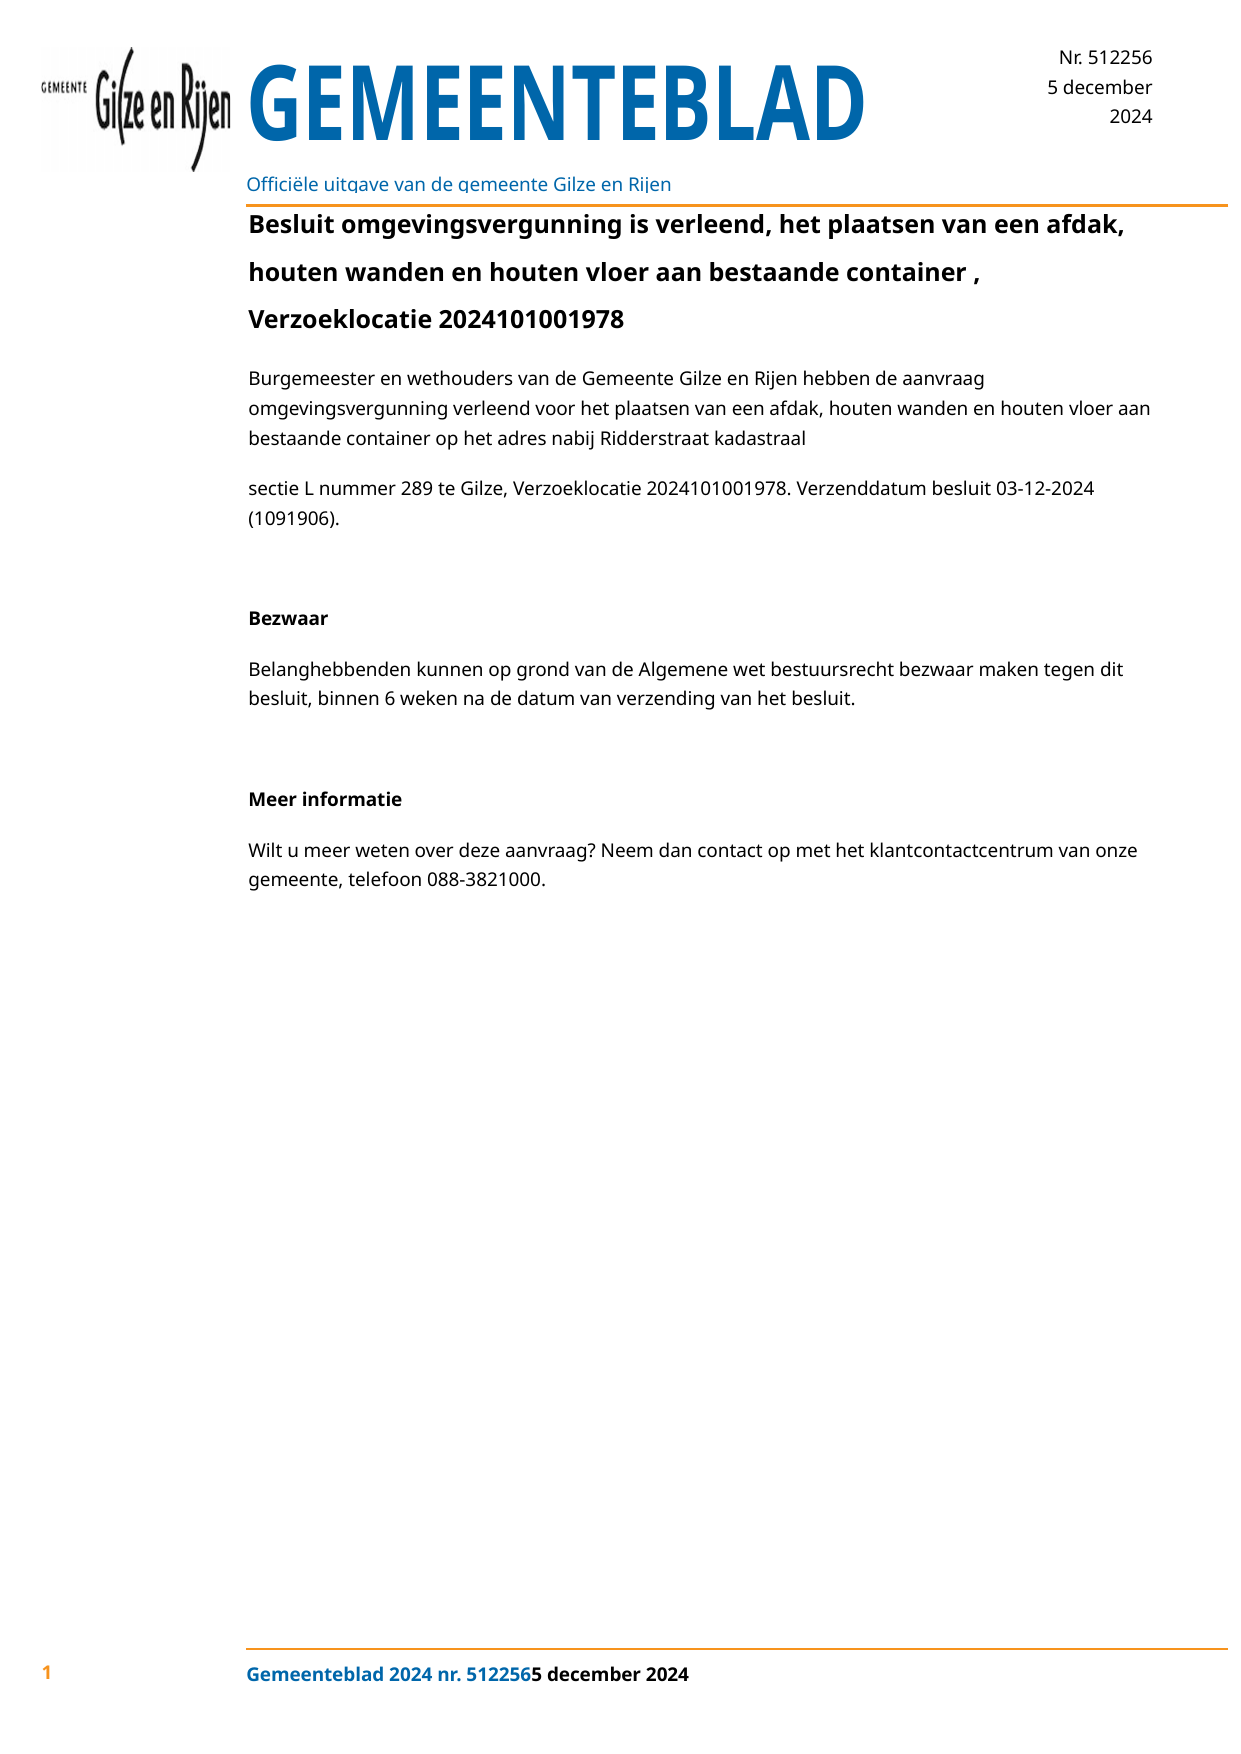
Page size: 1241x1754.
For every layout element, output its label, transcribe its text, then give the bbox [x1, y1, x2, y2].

text sectie L nummer 289 te Gilze, Verzoeklocatie 2024101001978. Verzenddatum besluit 03-12-2024 (1091906). [248, 475, 1152, 530]
text Burgemeester en wethouders van de Gemeente Gilze en Rijen hebben de aanvraag omgevingsvergunning verleend voor het plaatsen van een afdak, houten wanden en houten vloer aan bestaande container op het adres nabij Ridderstraat kadastraal [248, 366, 1152, 450]
picture [41, 47, 231, 172]
text Wilt u meer weten over deze aanvraag? Neem dan contact op met het klantcontactcentrum van onze gemeente, telefoon 088-3821000. [248, 837, 1152, 892]
text Belanghebbenden kunnen op grond van de Algemene wet bestuursrecht bezwaar maken tegen dit besluit, binnen 6 weken na de datum van verzending van het besluit. [248, 656, 1152, 711]
text Meer informatie [248, 786, 1152, 812]
text Bezwaar [248, 606, 1152, 631]
text Besluit omgevingsvergunning is verleend, het plaatsen van een afdak, houten wanden en houten vloer aan bestaande container , Verzoeklocatie 2024101001978 [248, 207, 1152, 336]
